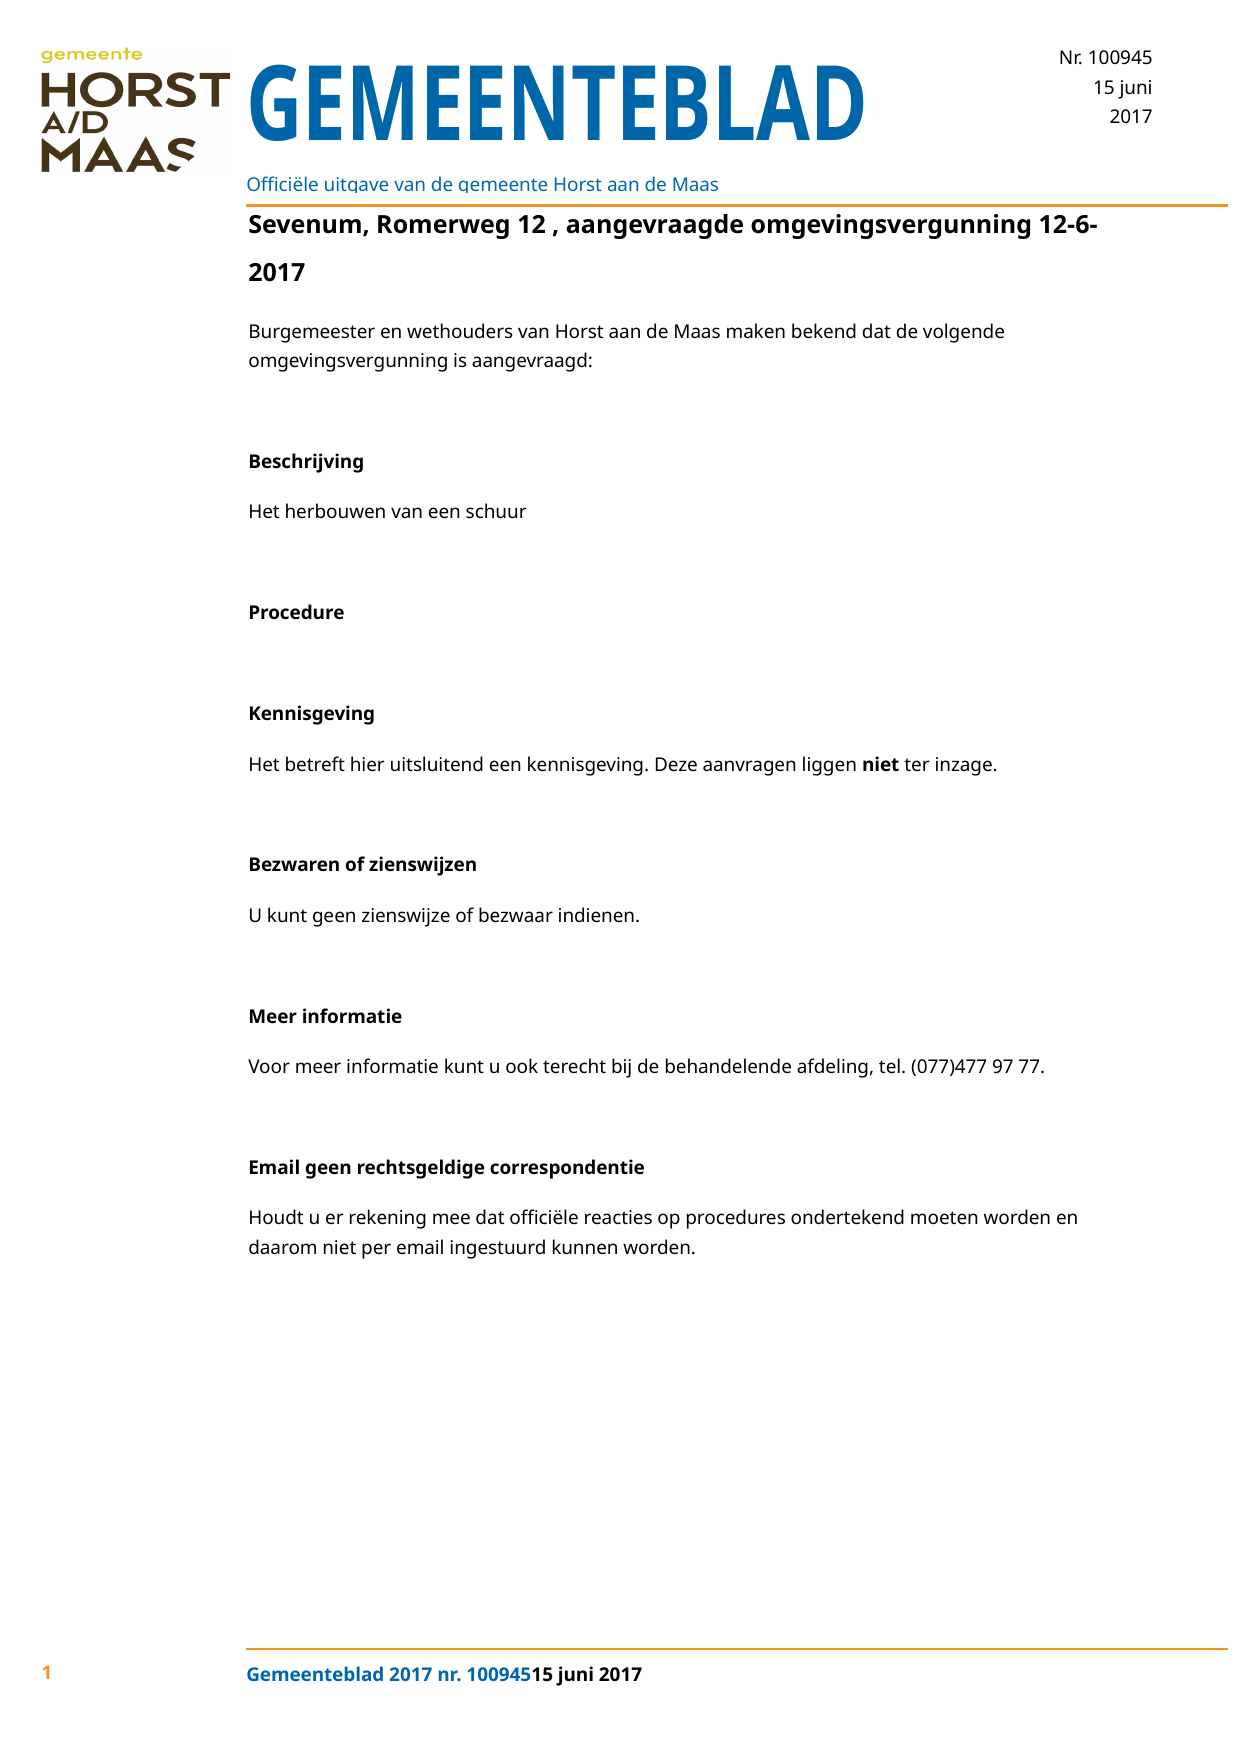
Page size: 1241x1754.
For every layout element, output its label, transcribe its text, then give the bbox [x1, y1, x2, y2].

text Het betreft hier uitsluitend een kennisgeving. Deze aanvragen liggen niet ter inzage. [248, 751, 1152, 777]
text Kennisgeving [248, 700, 1152, 726]
text U kunt geen zienswijze of bezwaar indienen. [248, 902, 1152, 928]
text Bezwaren of zienswijzen [248, 852, 1152, 877]
text Meer informatie [248, 1003, 1152, 1029]
text Email geen rechtsgeldige correspondentie [248, 1154, 1152, 1180]
text Sevenum, Romerweg 12 , aangevraagde omgevingsvergunning 12-6-2017 [248, 207, 1152, 288]
text Procedure [248, 599, 1152, 625]
text Het herbouwen van een schuur [248, 499, 1152, 524]
picture [41, 47, 231, 172]
text Voor meer informatie kunt u ook terecht bij de behandelende afdeling, tel. (077)477 97 77. [248, 1053, 1152, 1079]
text Burgemeester en wethouders van Horst aan de Maas maken bekend dat de volgende omgevingsvergunning is aangevraagd: [248, 318, 1152, 373]
text Houdt u er rekening mee dat officiële reacties op procedures ondertekend moeten worden en daarom niet per email ingestuurd kunnen worden. [248, 1204, 1152, 1260]
text Beschrijving [248, 448, 1152, 474]
